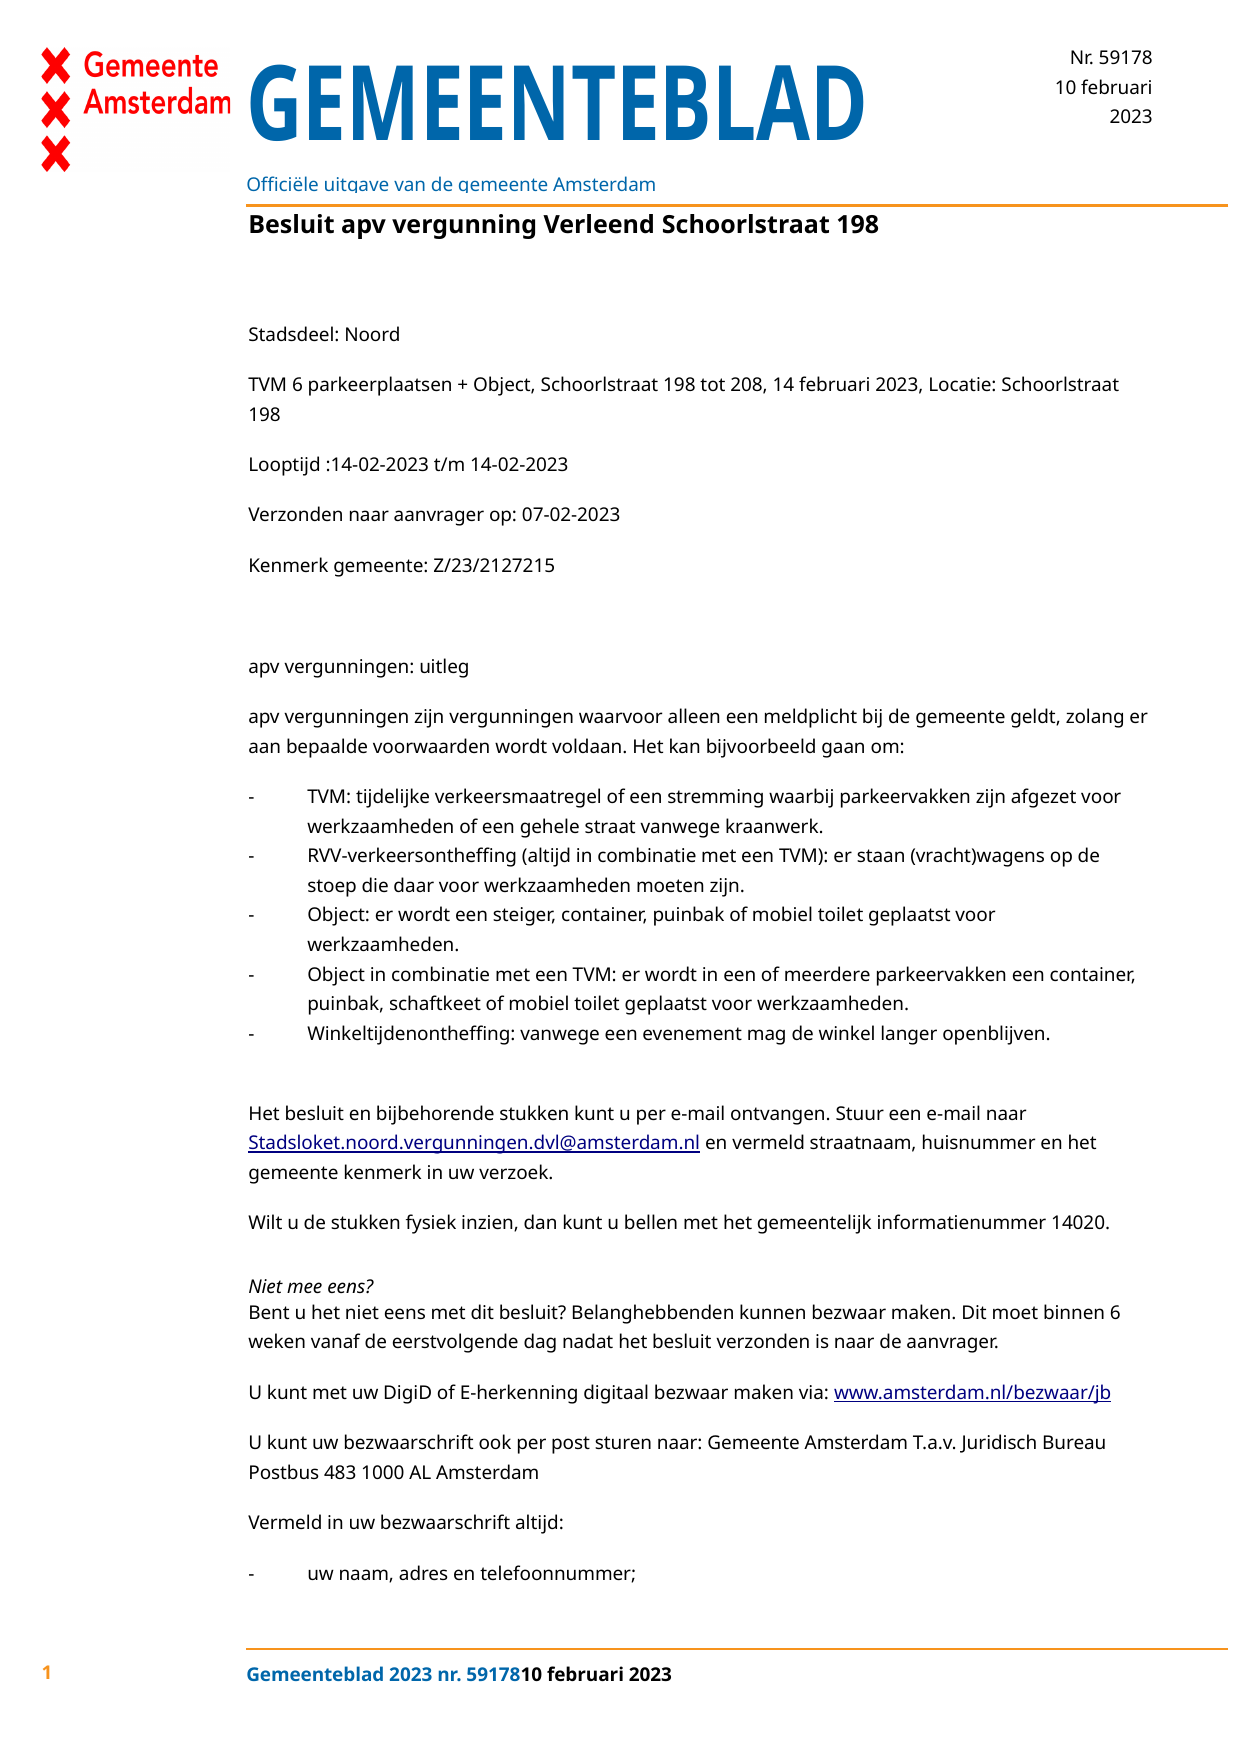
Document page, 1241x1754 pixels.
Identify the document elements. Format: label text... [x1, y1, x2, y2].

text Stadsdeel: Noord [248, 321, 1152, 346]
text Wilt u de stukken fysiek inzien, dan kunt u bellen met het gemeentelijk informatienummer 14020. [248, 1209, 1152, 1235]
text Niet mee eens? [248, 1273, 1152, 1299]
text Kenmerk gemeente: Z/23/2127215 [248, 552, 1152, 578]
list TVM: tijdelijke verkeersmaatregel of een stremming waarbij parkeervakken zijn afgezet voor werkzaamheden of een gehele straat vanwege kraanwerk. [248, 783, 1152, 838]
text U kunt uw bezwaarschrift ook per post sturen naar: Gemeente Amsterdam T.a.v. Juridisch Bureau Postbus 483 1000 AL Amsterdam [248, 1429, 1152, 1485]
list uw naam, adres en telefoonnummer; [248, 1560, 1152, 1586]
text Het besluit en bijbehorende stukken kunt u per e-mail ontvangen. Stuur een e-mail naar Stadsloket.noord.vergunningen.dvl@amsterdam.nl en vermeld straatnaam, huisnummer en het gemeente kenmerk in uw verzoek. [248, 1100, 1152, 1185]
text Bent u het niet eens met dit besluit? Belanghebbenden kunnen bezwaar maken. Dit moet binnen 6 weken vanaf de eerstvolgende dag nadat het besluit verzonden is naar de aanvrager. [248, 1299, 1152, 1354]
text apv vergunningen zijn vergunningen waarvoor alleen een meldplicht bij de gemeente geldt, zolang er aan bepaalde voorwaarden wordt voldaan. Het kan bijvoorbeeld gaan om: [248, 703, 1152, 758]
text Vermeld in uw bezwaarschrift altijd: [248, 1509, 1152, 1535]
text Looptijd :14-02-2023 t/m 14-02-2023 [248, 451, 1152, 477]
list Object: er wordt een steiger, container, puinbak of mobiel toilet geplaatst voor werkzaamheden. [248, 902, 1152, 957]
text Besluit apv vergunning Verleend Schoorlstraat 198 [248, 207, 1152, 241]
picture [41, 47, 231, 172]
text Verzonden naar aanvrager op: 07-02-2023 [248, 502, 1152, 527]
list Winkeltijdenontheffing: vanwege een evenement mag de winkel langer openblijven. [248, 1020, 1152, 1046]
text U kunt met uw DigiD of E-herkenning digitaal bezwaar maken via: www.amsterdam.nl/bezwaar/jb [248, 1379, 1152, 1405]
text apv vergunningen: uitleg [248, 653, 1152, 678]
list Object in combinatie met een TVM: er wordt in een of meerdere parkeervakken een container, puinbak, schaftkeet of mobiel toilet geplaatst voor werkzaamheden. [248, 961, 1152, 1016]
list RVV-verkeersontheffing (altijd in combinatie met een TVM): er staan (vracht)wagens op de stoep die daar voor werkzaamheden moeten zijn. [248, 842, 1152, 898]
text TVM 6 parkeerplaatsen + Object, Schoorlstraat 198 tot 208, 14 februari 2023, Locatie: Schoorlstraat 198 [248, 371, 1152, 426]
